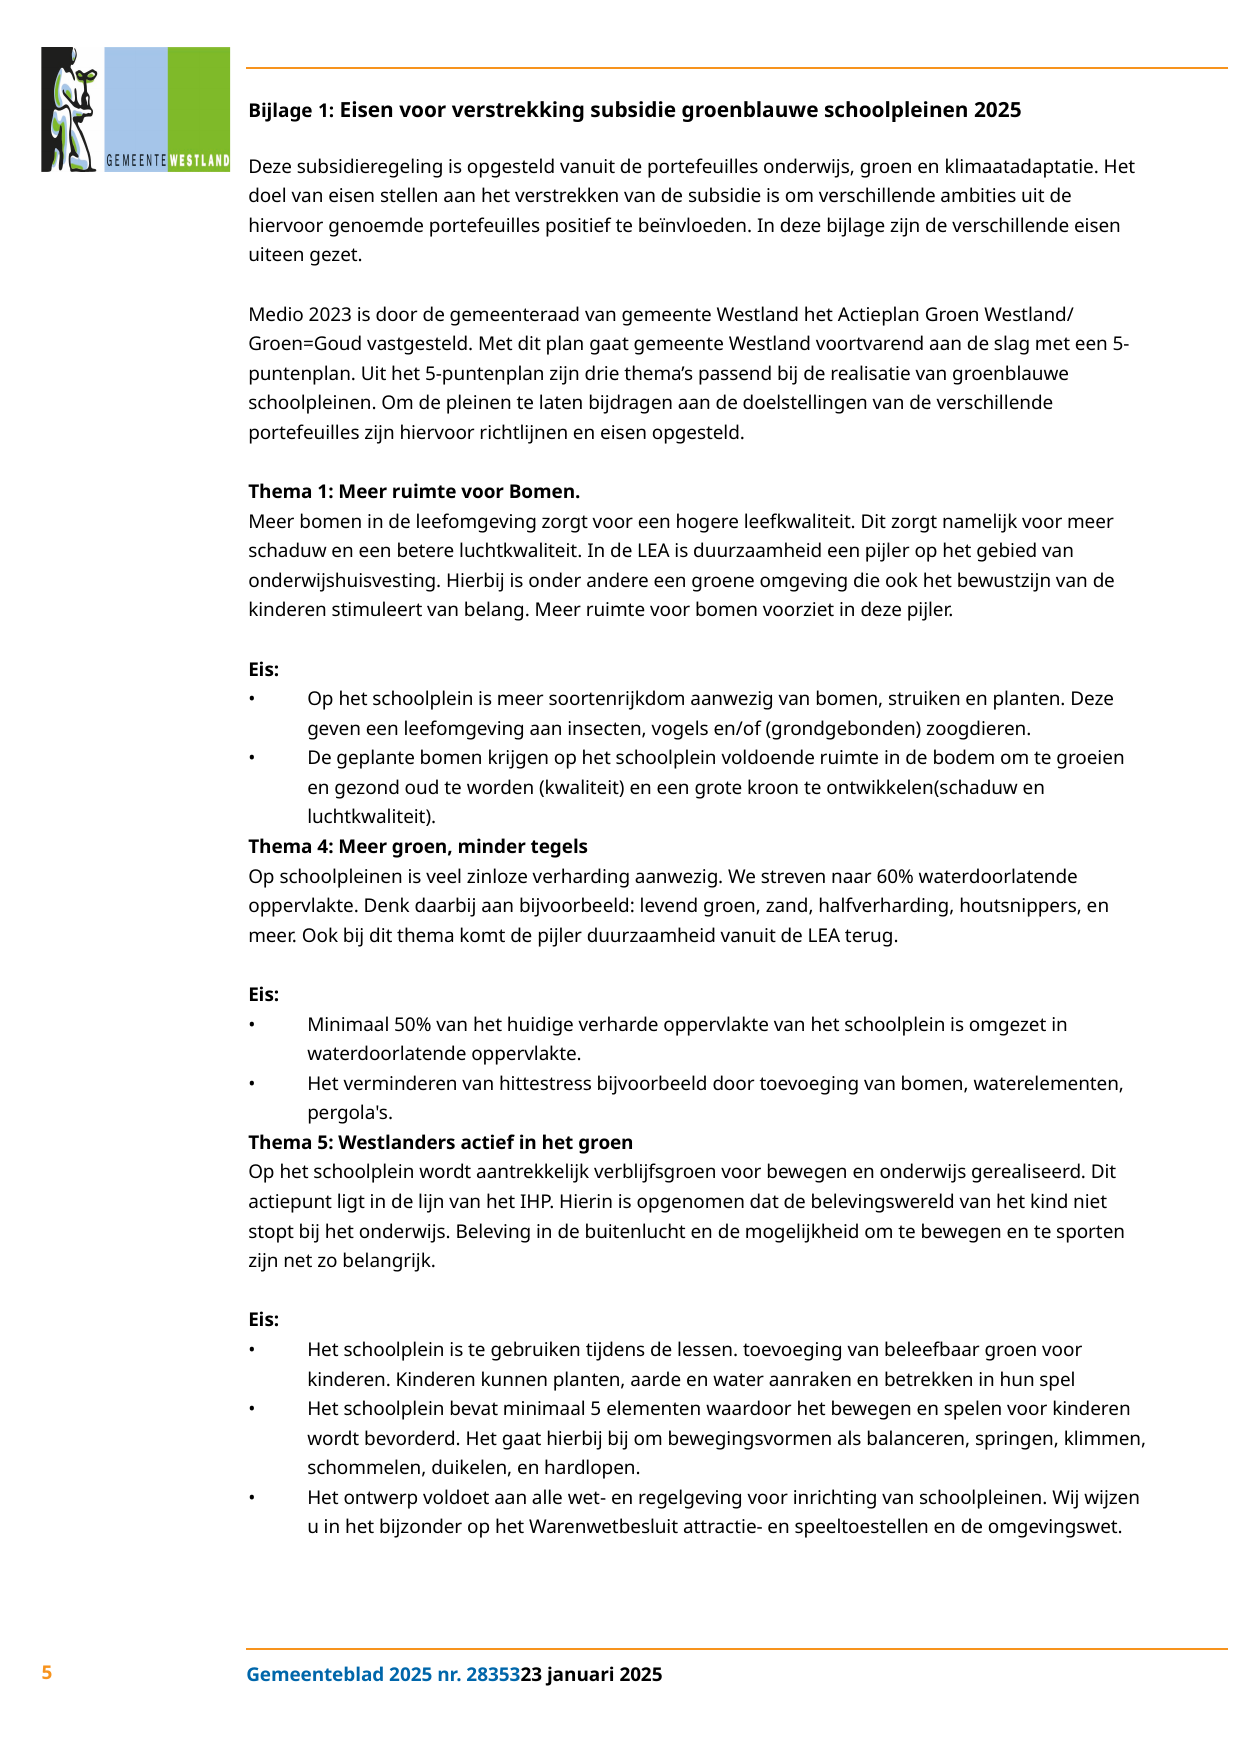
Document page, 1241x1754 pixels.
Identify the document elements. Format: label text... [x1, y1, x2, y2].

text Medio 2023 is door de gemeenteraad van gemeente Westland het Actieplan Groen Westland/ Groen=Goud vastgesteld. Met dit plan gaat gemeente Westland voortvarend aan de slag met een 5-puntenplan. Uit het 5-puntenplan zijn drie thema’s passend bij de realisatie van groenblauwe schoolpleinen. Om de pleinen te laten bijdragen aan de doelstellingen van de verschillende portefeuilles zijn hiervoor richtlijnen en eisen opgesteld. [248, 301, 1152, 445]
list Op het schoolplein is meer soortenrijkdom aanwezig van bomen, struiken en planten. Deze geven een leefomgeving aan insecten, vogels en/of (grondgebonden) zoogdieren. [248, 685, 1152, 741]
list Het schoolplein bevat minimaal 5 elementen waardoor het bewegen en spelen voor kinderen wordt bevorderd. Het gaat hierbij bij om bewegingsvormen als balanceren, springen, klimmen, schommelen, duikelen, en hardlopen. [248, 1395, 1152, 1480]
text Eis: [248, 1307, 1152, 1332]
text Eis: [248, 981, 1152, 1007]
list Het ontwerp voldoet aan alle wet- en regelgeving voor inrichting van schoolpleinen. Wij wijzen u in het bijzonder op het Warenwetbesluit attractie- en speeltoestellen en de omgevingswet. [248, 1484, 1152, 1539]
text Deze subsidieregeling is opgesteld vanuit de portefeuilles onderwijs, groen en klimaatadaptatie. Het doel van eisen stellen aan het verstrekken van de subsidie is om verschillende ambities uit de hiervoor genoemde portefeuilles positief te beïnvloeden. In deze bijlage zijn de verschillende eisen uiteen gezet. [248, 153, 1152, 267]
list De geplante bomen krijgen op het schoolplein voldoende ruimte in de bodem om te groeien en gezond oud te worden (kwaliteit) en een grote kroon te ontwikkelen(schaduw en luchtkwaliteit). [248, 744, 1152, 829]
list Het schoolplein is te gebruiken tijdens de lessen. toevoeging van beleefbaar groen voor kinderen. Kinderen kunnen planten, aarde en water aanraken en betrekken in hun spel [248, 1336, 1152, 1392]
text Meer bomen in de leefomgeving zorgt voor een hogere leefkwaliteit. Dit zorgt namelijk voor meer schaduw en een betere luchtkwaliteit. In de LEA is duurzaamheid een pijler op het gebied van onderwijshuisvesting. Hierbij is onder andere een groene omgeving die ook het bewustzijn van de kinderen stimuleert van belang. Meer ruimte voor bomen voorziet in deze pijler. [248, 508, 1152, 622]
text Thema 4: Meer groen, minder tegels [248, 833, 1152, 859]
text Thema 5: Westlanders actief in het groen [248, 1129, 1152, 1155]
text Op het schoolplein wordt aantrekkelijk verblijfsgroen voor bewegen en onderwijs gerealiseerd. Dit actiepunt ligt in de lijn van het IHP. Hierin is opgenomen dat de belevingswereld van het kind niet stopt bij het onderwijs. Beleving in de buitenlucht en de mogelijkheid om te bewegen en te sporten zijn net zo belangrijk. [248, 1159, 1152, 1273]
text Thema 1: Meer ruimte voor Bomen. [248, 478, 1152, 504]
text Op schoolpleinen is veel zinloze verharding aanwezig. We streven naar 60% waterdoorlatende oppervlakte. Denk daarbij aan bijvoorbeeld: levend groen, zand, halfverharding, houtsnippers, en meer. Ook bij dit thema komt de pijler duurzaamheid vanuit de LEA terug. [248, 863, 1152, 948]
list Minimaal 50% van het huidige verharde oppervlakte van het schoolplein is omgezet in waterdoorlatende oppervlakte. [248, 1011, 1152, 1066]
list Het verminderen van hittestress bijvoorbeeld door toevoeging van bomen, waterelementen, pergola's. [248, 1070, 1152, 1125]
picture [41, 47, 231, 172]
text Eis: [248, 656, 1152, 682]
text Bijlage 1: Eisen voor verstrekking subsidie groenblauwe schoolpleinen 2025 [248, 95, 1152, 123]
